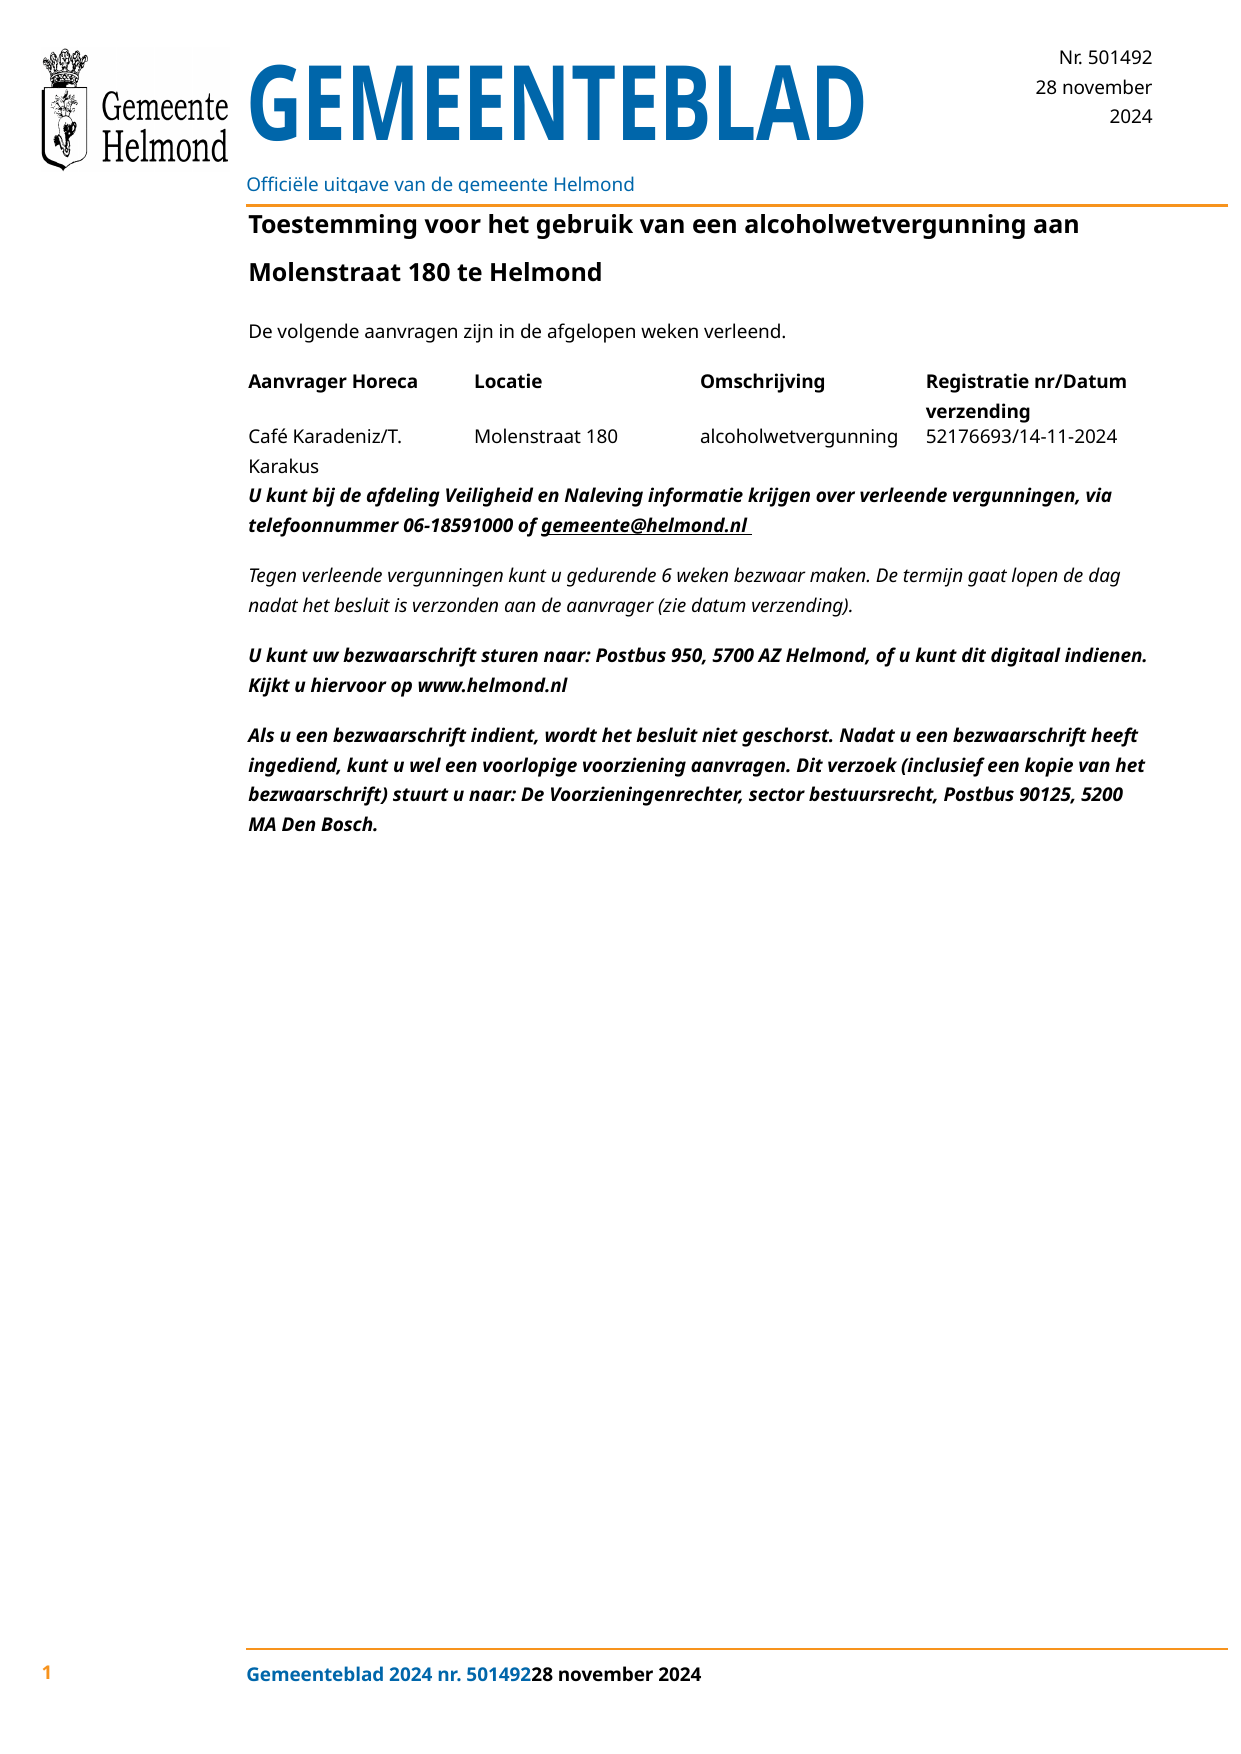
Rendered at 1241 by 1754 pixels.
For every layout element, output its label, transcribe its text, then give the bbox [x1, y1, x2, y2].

text De volgende aanvragen zijn in de afgelopen weken verleend. [248, 318, 1152, 344]
table_header Omschrijving [700, 369, 926, 424]
table_cell Café Karadeniz/T. Karakus [248, 424, 474, 479]
table_cell Molenstraat 180 [474, 424, 700, 479]
picture [41, 47, 231, 172]
table_header Aanvrager Horeca [248, 369, 474, 424]
text Tegen verleende vergunningen kunt u gedurende 6 weken bezwaar maken. De termijn gaat lopen de dag nadat het besluit is verzonden aan de aanvrager (zie datum verzending). [248, 562, 1152, 618]
table_cell 52176693/14-11-2024 [926, 424, 1152, 479]
table_cell alcoholwetvergunning [700, 424, 926, 479]
table_header Registratie nr/Datum verzending [926, 369, 1152, 424]
text U kunt bij de afdeling Veiligheid en Naleving informatie krijgen over verleende vergunningen, via telefoonnummer 06-18591000 of gemeente@helmond.nl [248, 482, 1152, 538]
table_header Locatie [474, 369, 700, 424]
text Toestemming voor het gebruik van een alcoholwetvergunning aan Molenstraat 180 te Helmond [248, 207, 1152, 288]
text U kunt uw bezwaarschrift sturen naar: Postbus 950, 5700 AZ Helmond, of u kunt dit digitaal indienen. Kijkt u hiervoor op www.helmond.nl [248, 642, 1152, 698]
text Als u een bezwaarschrift indient, wordt het besluit niet geschorst. Nadat u een bezwaarschrift heeft ingediend, kunt u wel een voorlopige voorziening aanvragen. Dit verzoek (inclusief een kopie van het bezwaarschrift) stuurt u naar: De Voorzieningenrechter, sector bestuursrecht, Postbus 90125, 5200 MA Den Bosch. [248, 722, 1152, 837]
